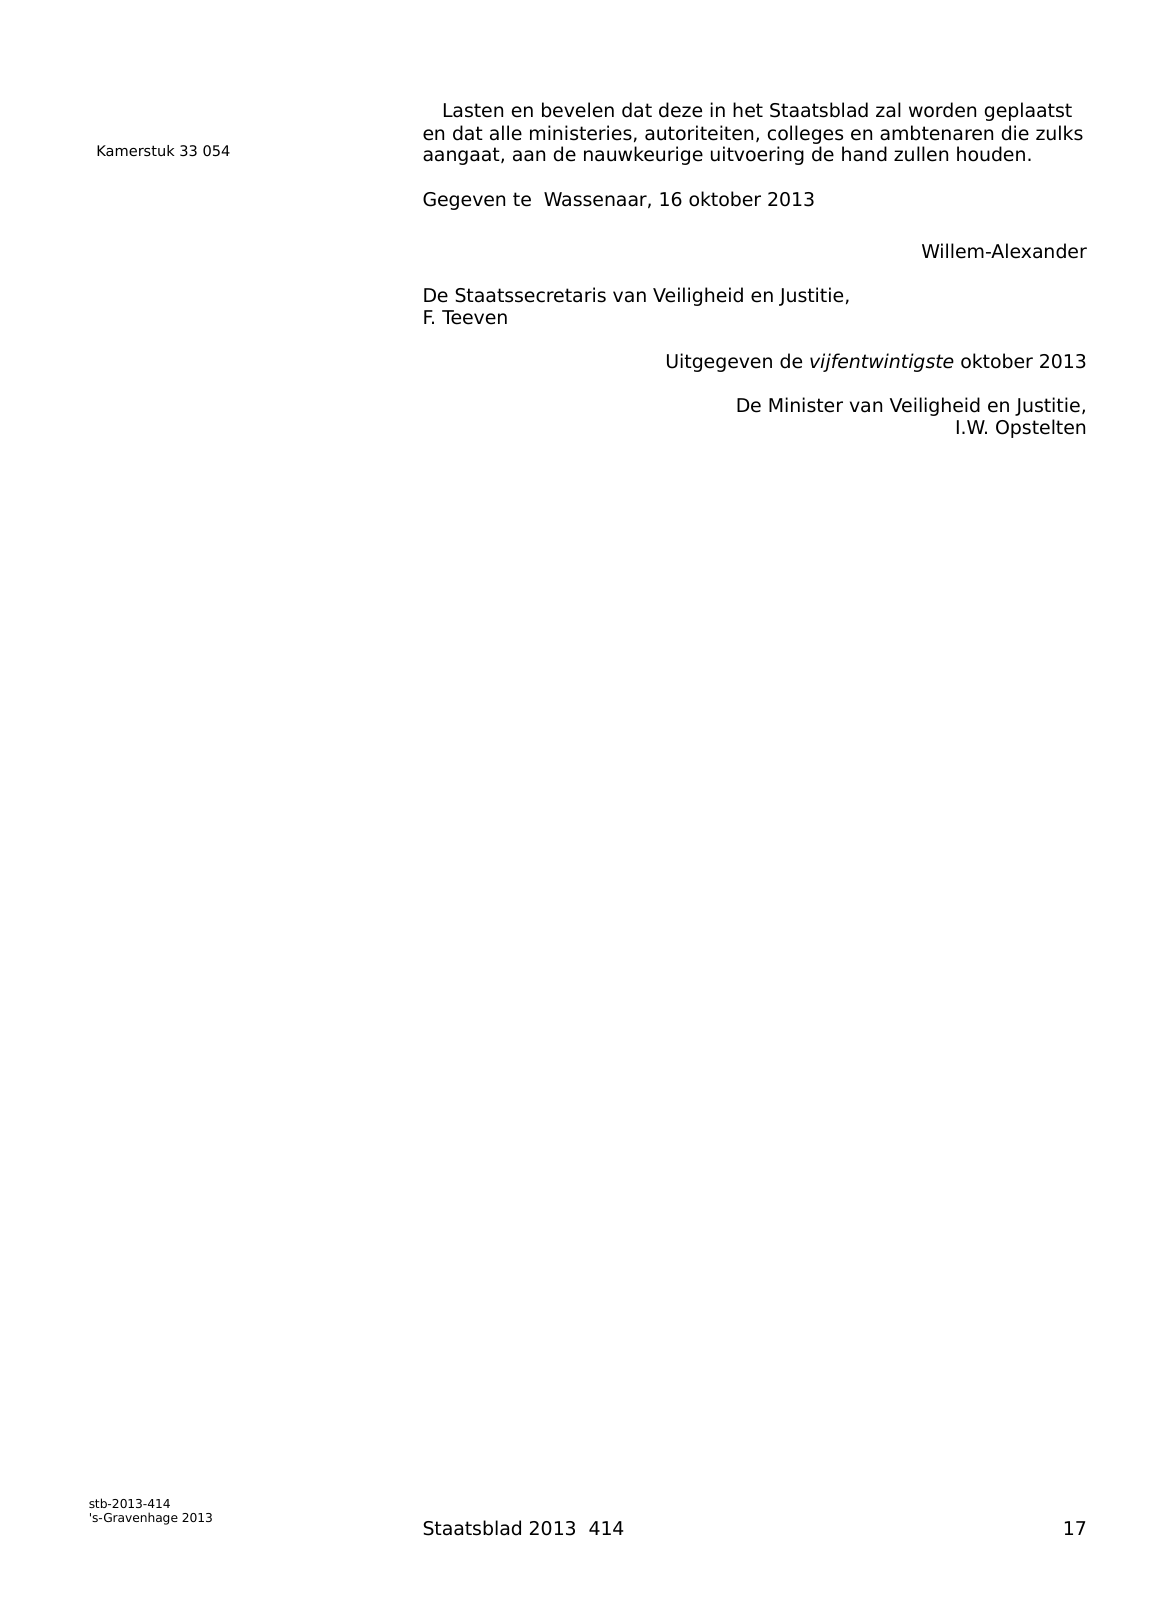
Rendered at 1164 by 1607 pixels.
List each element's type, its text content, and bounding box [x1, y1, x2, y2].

text De Staatssecretaris van Veiligheid en Justitie, F. Teeven [422, 285, 1087, 329]
text Gegeven te Wassenaar, 16 oktober 2013 [422, 188, 1087, 211]
text Kamerstuk 33 054 [77, 143, 396, 160]
text De Minister van Veiligheid en Justitie, I.W. Opstelten [422, 395, 1087, 439]
text 's-Gravenhage 2013 [88, 1511, 323, 1525]
text Lasten en bevelen dat deze in het Staatsblad zal worden geplaatst en dat alle ministeries, autoriteiten, colleges en ambtenaren die zulks aangaat, aan de nauwkeurige uitvoering de hand zullen houden. [422, 100, 1087, 166]
text Uitgegeven de vijfentwintigste oktober 2013 [422, 351, 1087, 373]
text Willem-Alexander [422, 241, 1087, 262]
text stb-2013-414 [88, 1497, 323, 1511]
